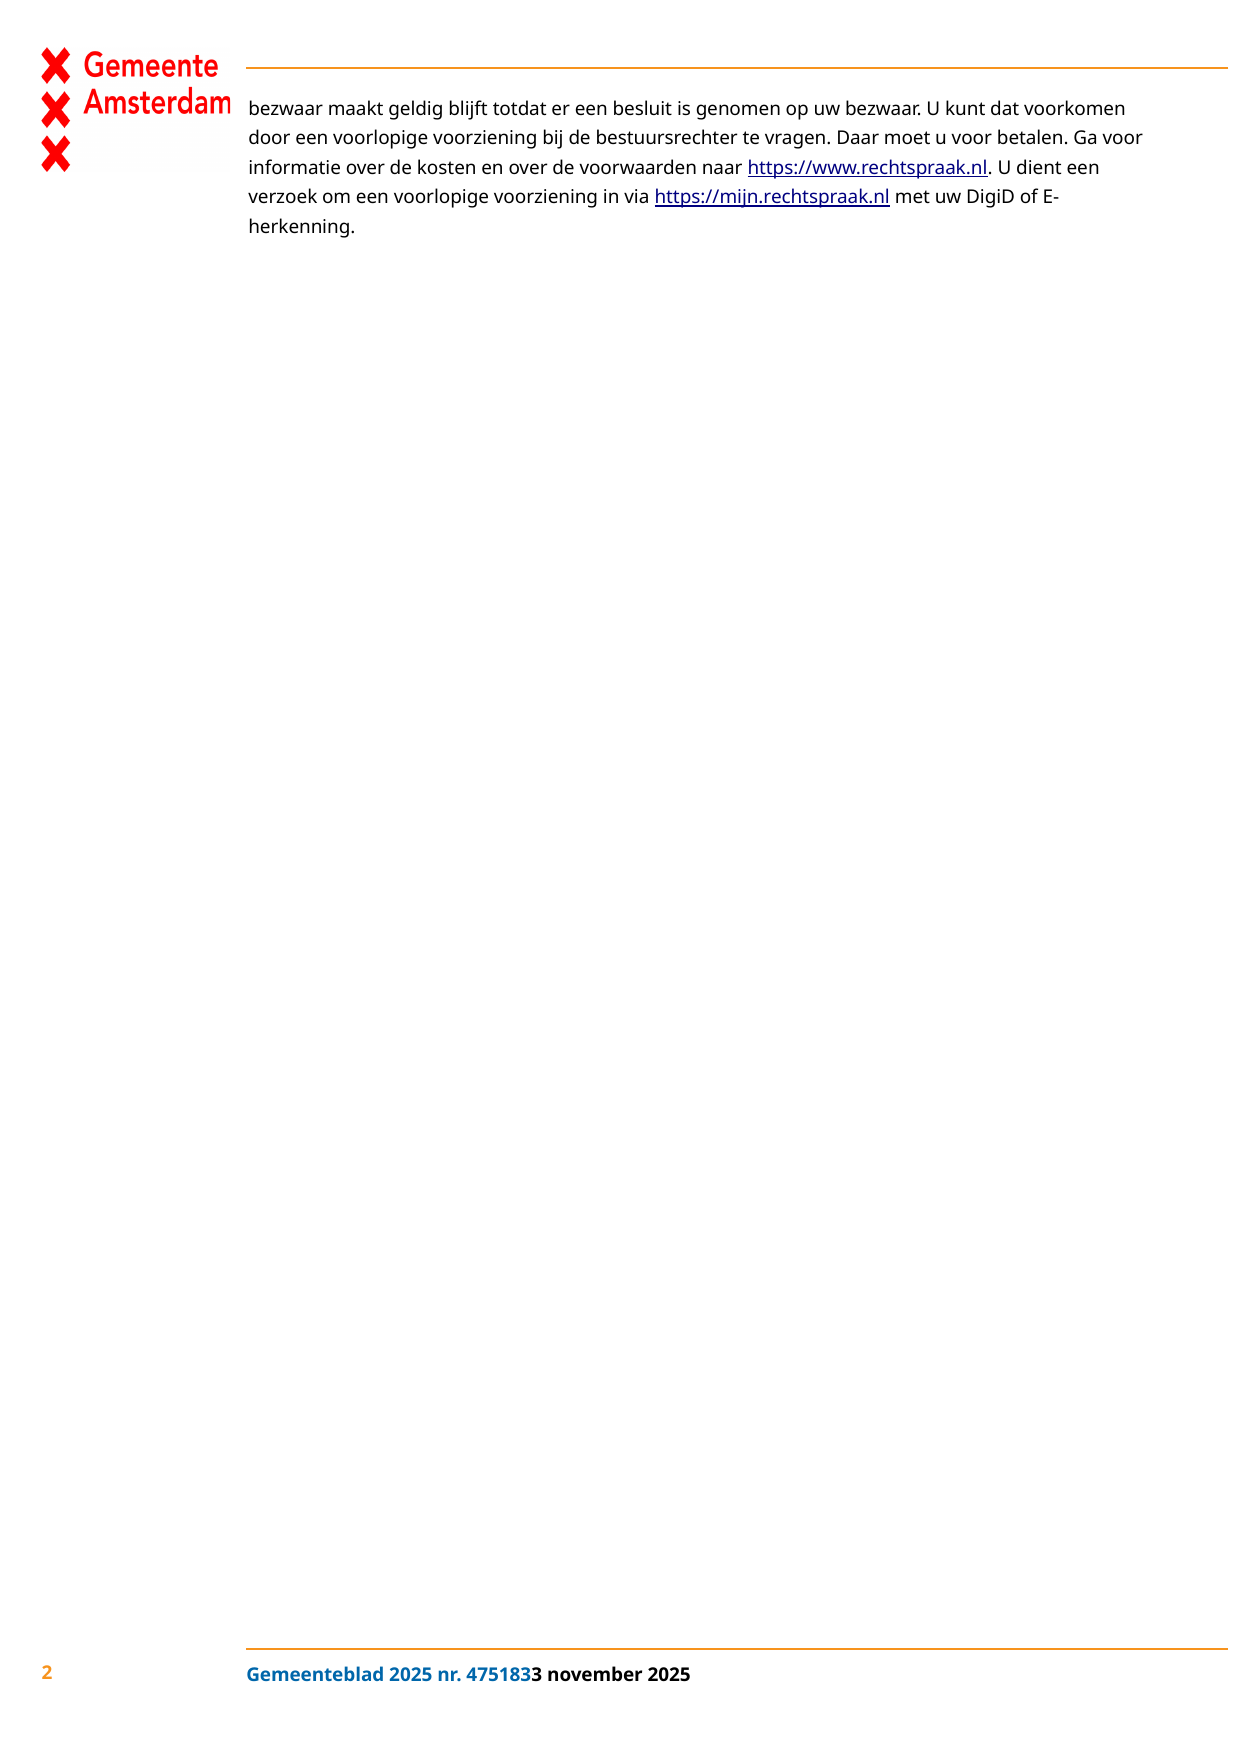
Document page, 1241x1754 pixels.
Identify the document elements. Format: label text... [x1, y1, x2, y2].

text bezwaar maakt geldig blijft totdat er een besluit is genomen op uw bezwaar. U kunt dat voorkomen door een voorlopige voorziening bij de bestuursrechter te vragen. Daar moet u voor betalen. Ga voor informatie over de kosten en over de voorwaarden naar https://www.rechtspraak.nl. U dient een verzoek om een voorlopige voorziening in via https://mijn.rechtspraak.nl met uw DigiD of E-herkenning. [248, 95, 1152, 239]
picture [41, 47, 231, 172]
